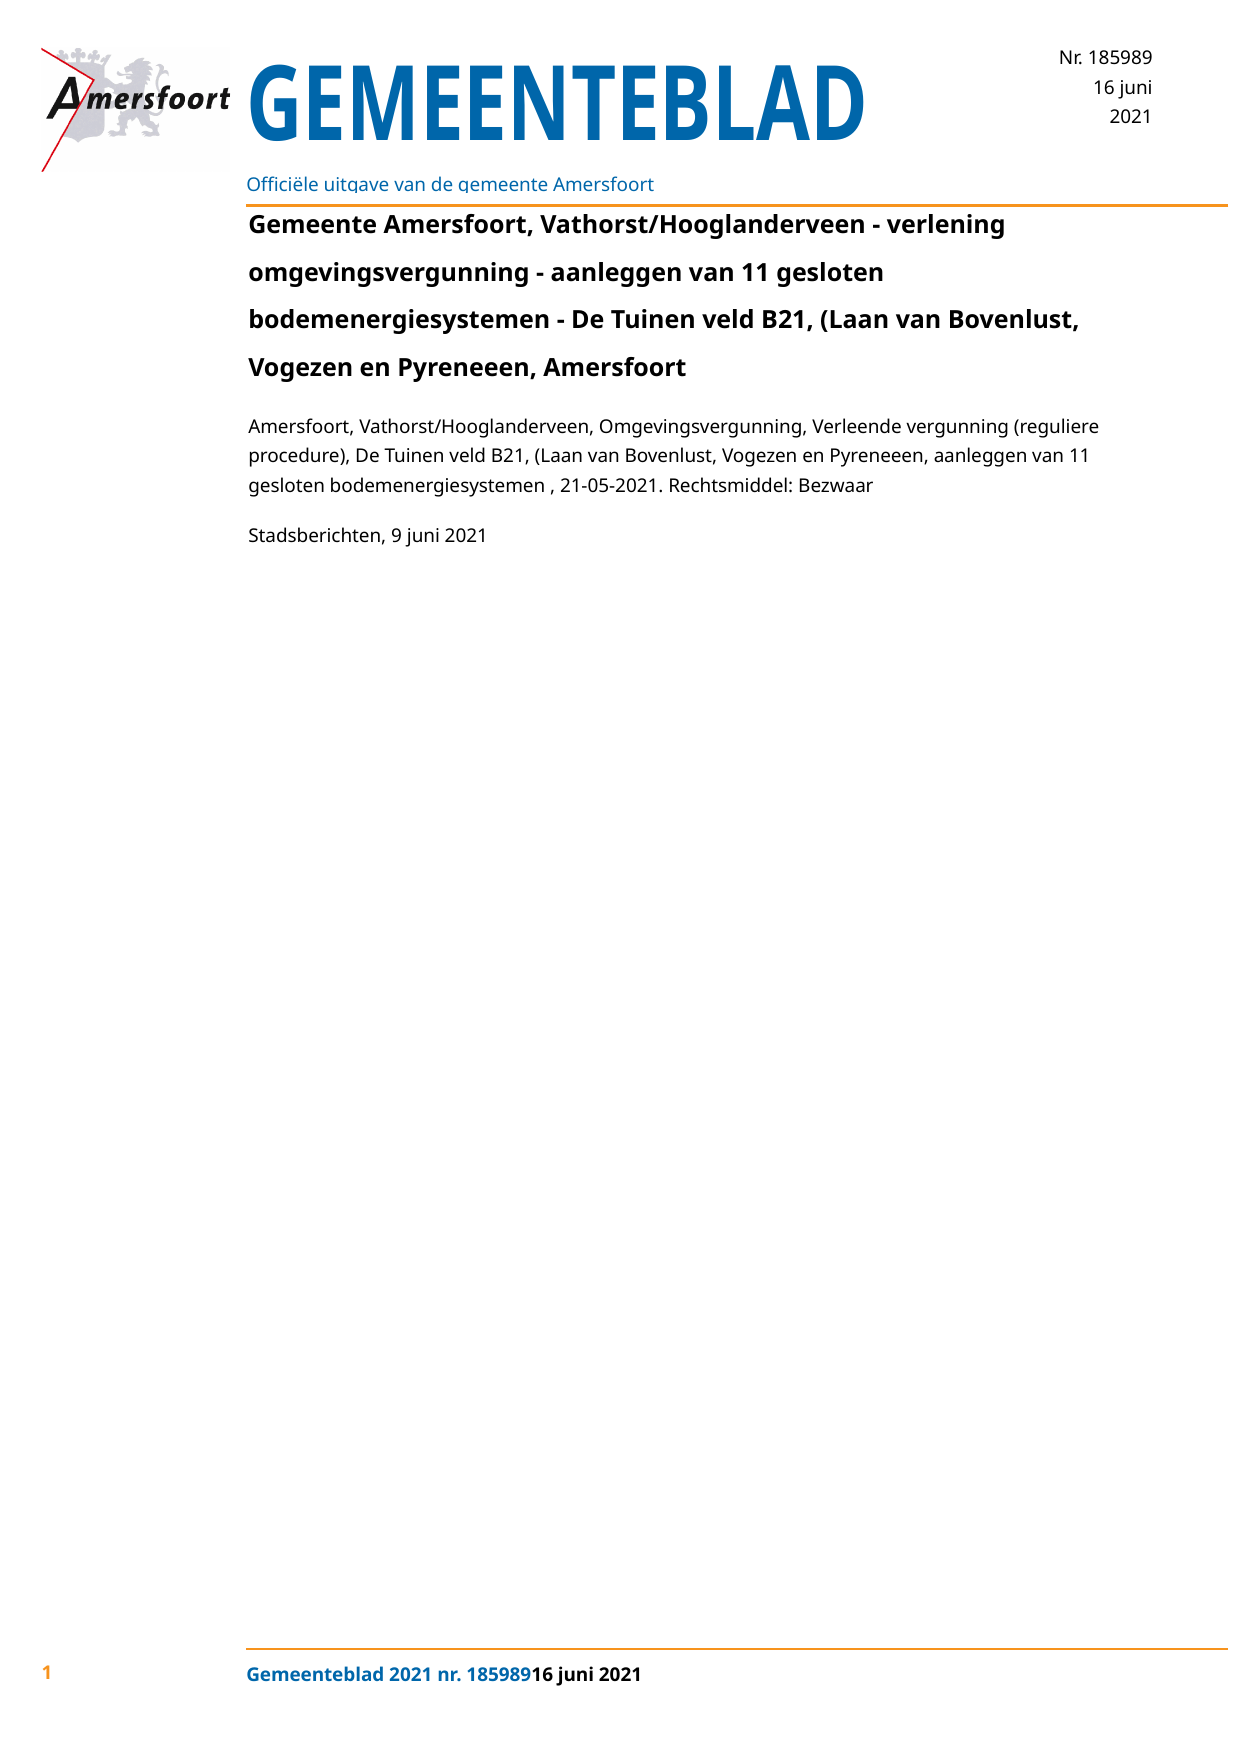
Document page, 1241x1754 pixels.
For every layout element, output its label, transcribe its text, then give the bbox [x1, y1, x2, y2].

text Amersfoort, Vathorst/Hooglanderveen, Omgevingsvergunning, Verleende vergunning (reguliere procedure), De Tuinen veld B21, (Laan van Bovenlust, Vogezen en Pyreneeen, aanleggen van 11 gesloten bodemenergiesystemen , 21-05-2021. Rechtsmiddel: Bezwaar [248, 413, 1152, 498]
picture [41, 47, 231, 172]
text Gemeente Amersfoort, Vathorst/Hooglanderveen - verlening omgevingsvergunning - aanleggen van 11 gesloten bodemenergiesystemen - De Tuinen veld B21, (Laan van Bovenlust, Vogezen en Pyreneeen, Amersfoort [248, 207, 1152, 384]
text Stadsberichten, 9 juni 2021 [248, 523, 1152, 548]
